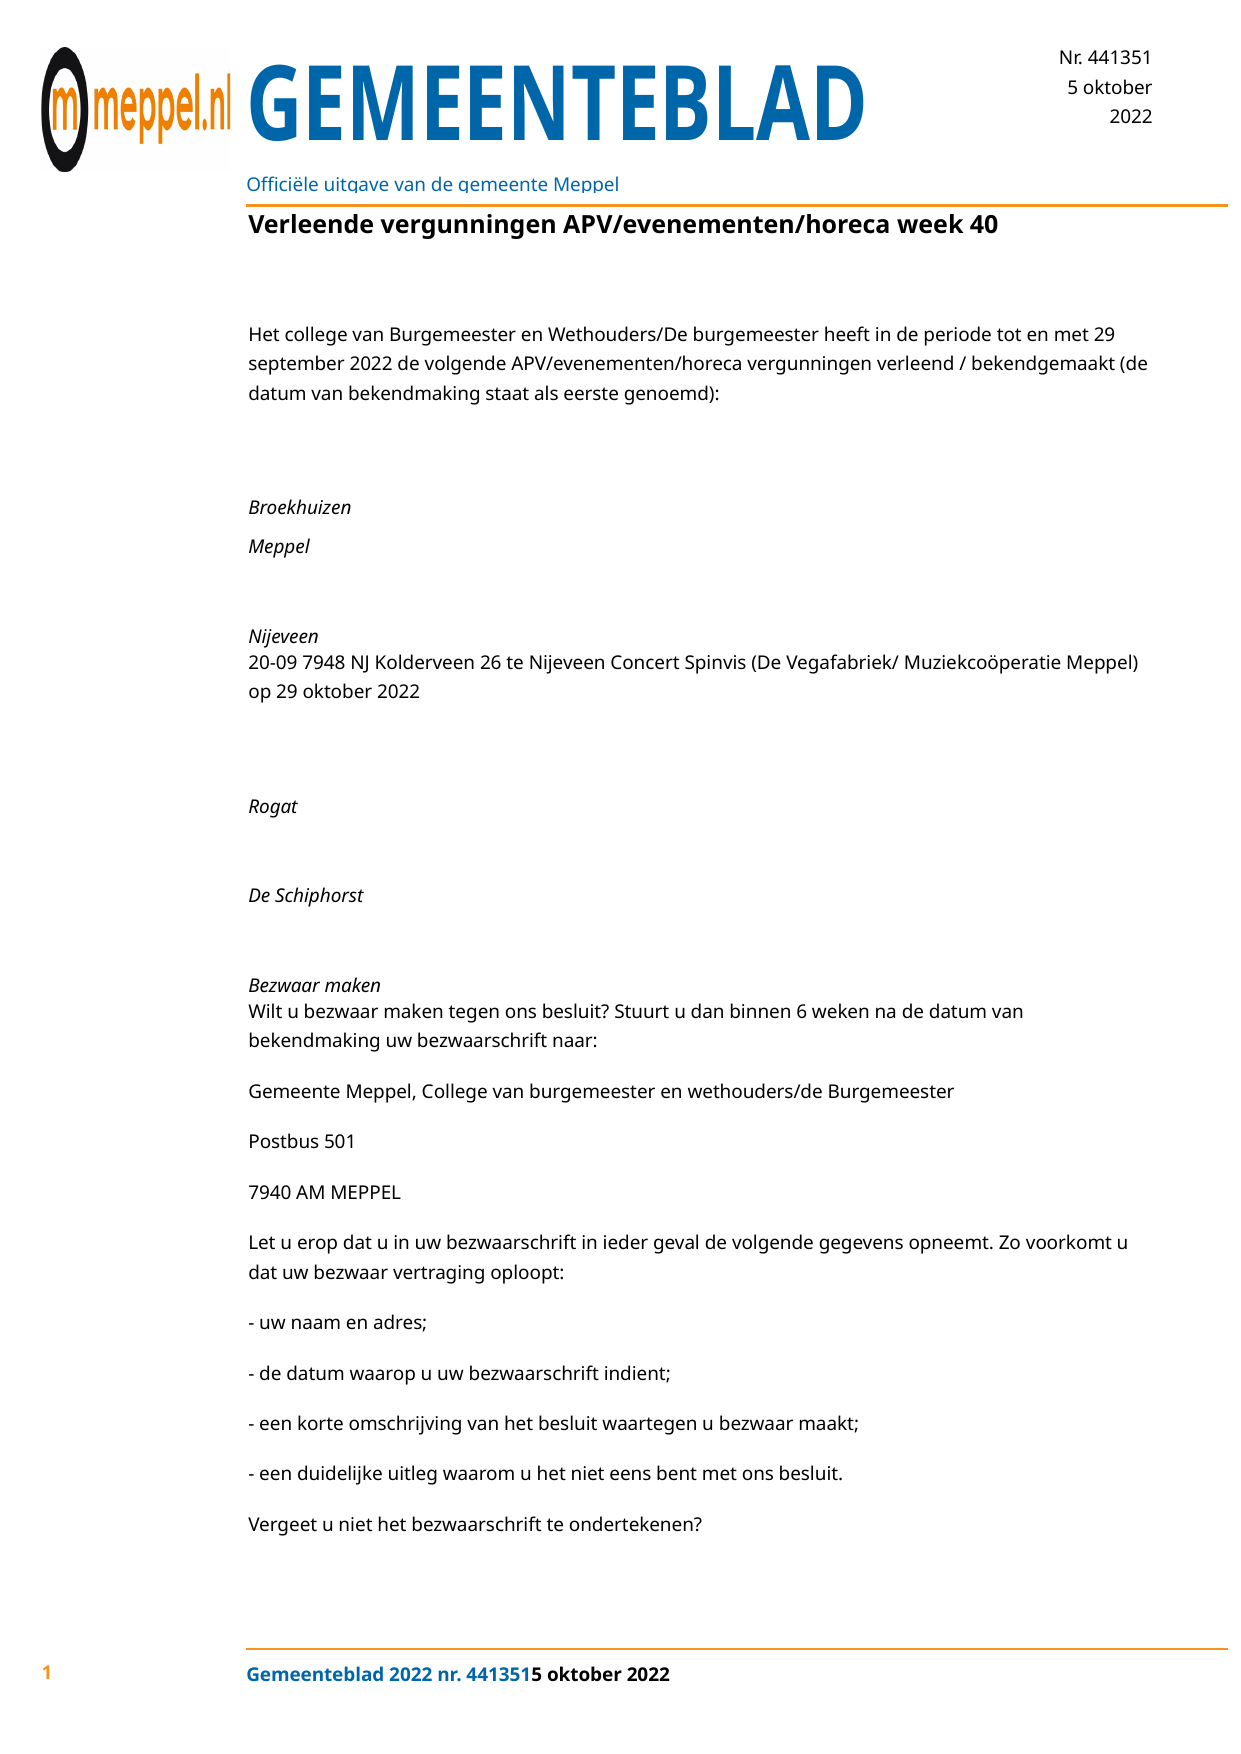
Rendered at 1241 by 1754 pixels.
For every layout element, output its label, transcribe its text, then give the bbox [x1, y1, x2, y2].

text Verleende vergunningen APV/evenementen/horeca week 40 [248, 207, 1152, 241]
text De Schiphorst [248, 883, 1152, 908]
text - een korte omschrijving van het besluit waartegen u bezwaar maakt; [248, 1410, 1152, 1436]
picture [41, 47, 231, 172]
text Rogat [248, 793, 1152, 819]
text Wilt u bezwaar maken tegen ons besluit? Stuurt u dan binnen 6 weken na de datum van bekendmaking uw bezwaarschrift naar: [248, 998, 1152, 1053]
text Gemeente Meppel, College van burgemeester en wethouders/de Burgemeester [248, 1078, 1152, 1104]
text Broekhuizen [248, 494, 1152, 520]
text Meppel [248, 533, 1152, 559]
text - uw naam en adres; [248, 1309, 1152, 1335]
text 20-09 7948 NJ Kolderveen 26 te Nijeveen Concert Spinvis (De Vegafabriek/ Muziekcoöperatie Meppel) op 29 oktober 2022 [248, 649, 1152, 704]
text Het college van Burgemeester en Wethouders/De burgemeester heeft in de periode tot en met 29 september 2022 de volgende APV/evenementen/horeca vergunningen verleend / bekendgemaakt (de datum van bekendmaking staat als eerste genoemd): [248, 321, 1152, 406]
text Let u erop dat u in uw bezwaarschrift in ieder geval de volgende gegevens opneemt. Zo voorkomt u dat uw bezwaar vertraging oploopt: [248, 1229, 1152, 1284]
text Postbus 501 [248, 1128, 1152, 1154]
text Vergeet u niet het bezwaarschrift te ondertekenen? [248, 1511, 1152, 1537]
text - een duidelijke uitleg waarom u het niet eens bent met ons besluit. [248, 1461, 1152, 1486]
text Nijeveen [248, 623, 1152, 649]
text - de datum waarop u uw bezwaarschrift indient; [248, 1360, 1152, 1385]
text Bezwaar maken [248, 972, 1152, 998]
text 7940 AM MEPPEL [248, 1179, 1152, 1204]
